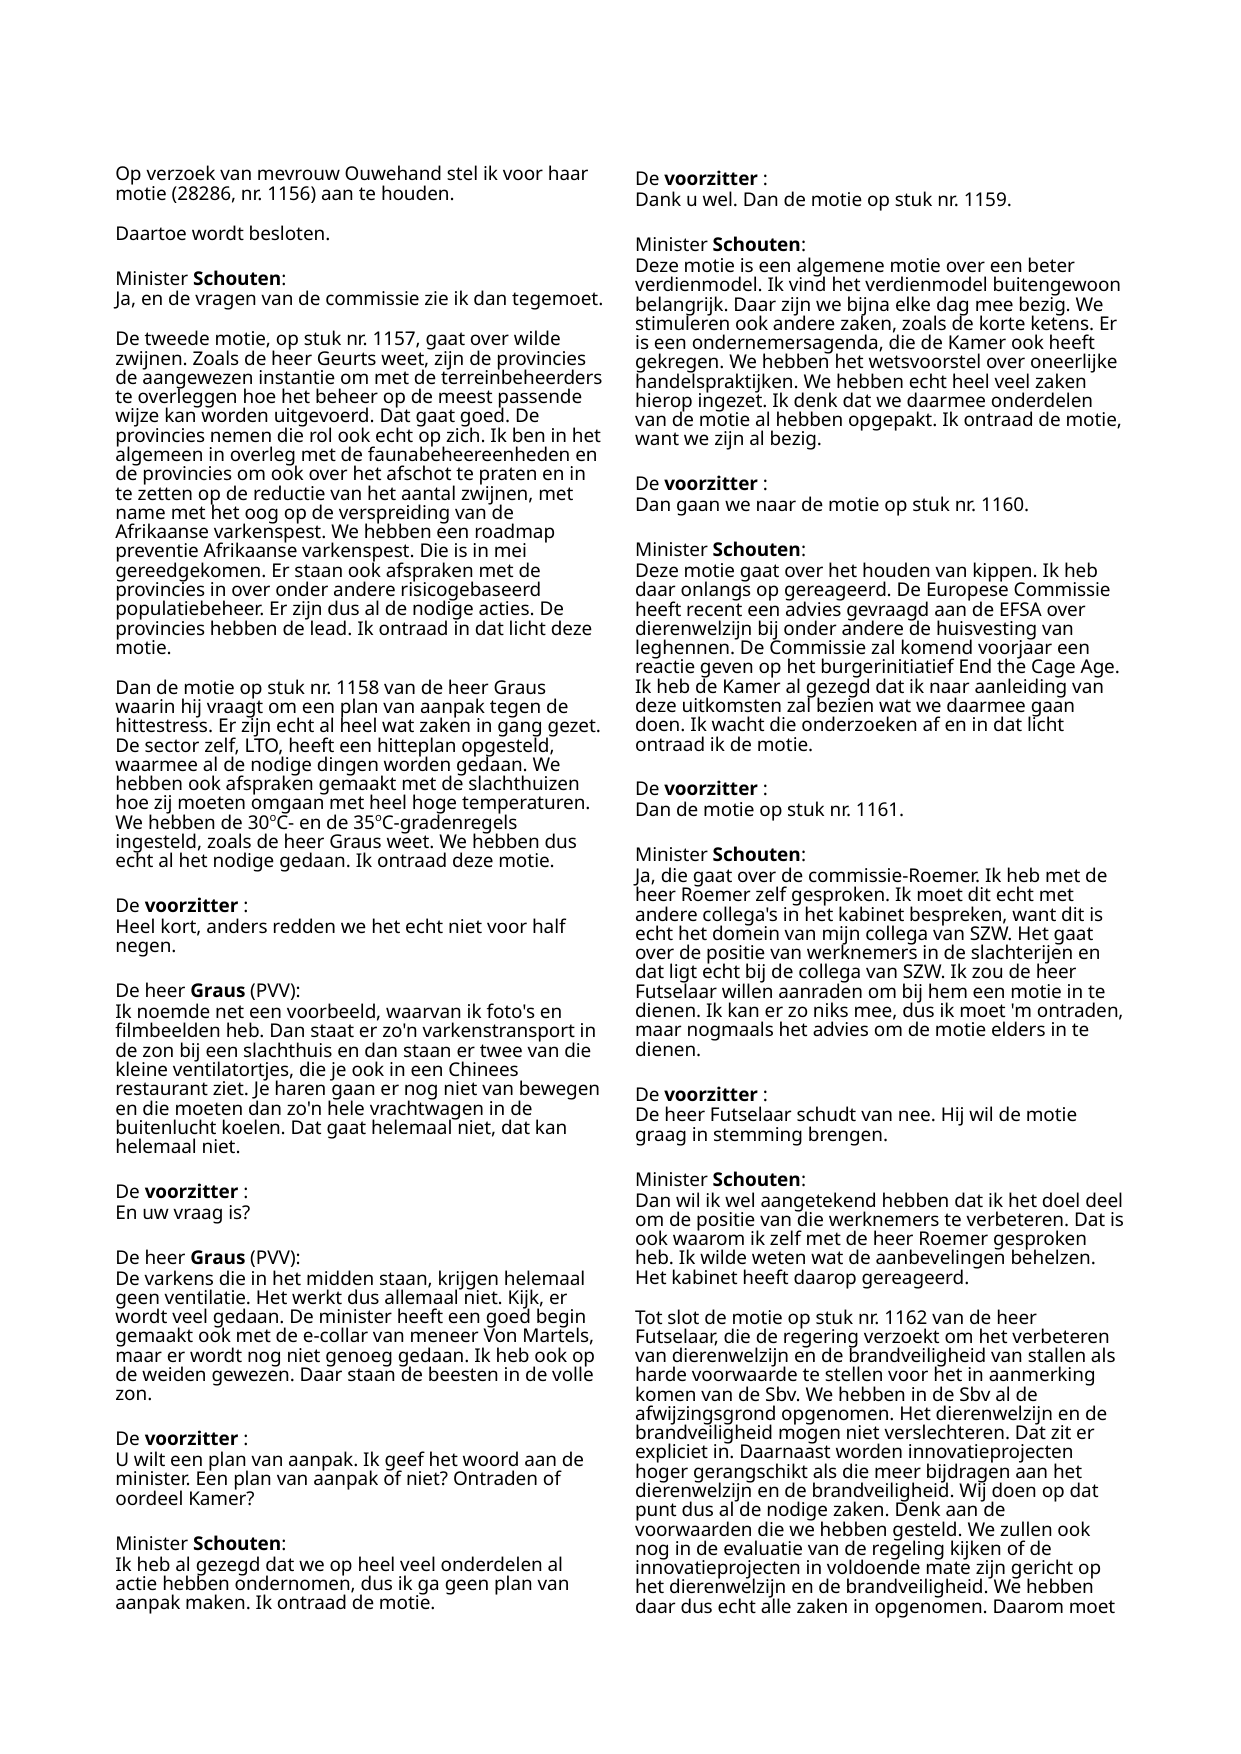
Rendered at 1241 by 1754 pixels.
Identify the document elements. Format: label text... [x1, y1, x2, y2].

text De heer Graus (PVV): [115, 977, 605, 1003]
text De voorzitter : [115, 1178, 605, 1204]
text Ik noemde net een voorbeeld, waarvan ik foto's en filmbeelden heb. Dan staat er zo'n varkenstransport in de zon bij een slachthuis en dan staan er twee van die kleine ventilatortjes, die je ook in een Chinees restaurant ziet. Je haren gaan er nog niet van bewegen en die moeten dan zo'n hele vrachtwagen in de buitenlucht koelen. Dat gaat helemaal niet, dat kan helemaal niet. [115, 1003, 605, 1157]
text Ja, en de vragen van de commissie zie ik dan tegemoet. [115, 290, 605, 310]
text Minister Schouten: [635, 841, 1125, 867]
text Minister Schouten: [635, 1166, 1125, 1192]
text Dan de motie op stuk nr. 1158 van de heer Graus waarin hij vraagt om een plan van aanpak tegen de hittestress. Er zijn echt al heel wat zaken in gang gezet. De sector zelf, LTO, heeft een hitteplan opgesteld, waarmee al de nodige dingen worden gedaan. We hebben ook afspraken gemaakt met de slachthuizen hoe zij moeten omgaan met heel hoge temperaturen. We hebben de 30oC- en de 35oC-gradenregels ingesteld, zoals de heer Graus weet. We hebben dus echt al het nodige gedaan. Ik ontraad deze motie. [115, 679, 605, 871]
text De heer Futselaar schudt van nee. Hij wil de motie graag in stemming brengen. [635, 1106, 1125, 1145]
text En uw vraag is? [115, 1204, 605, 1223]
text Op verzoek van mevrouw Ouwehand stel ik voor haar motie (28286, nr. 1156) aan te houden. [115, 165, 605, 204]
text Dan de motie op stuk nr. 1161. [635, 801, 1125, 821]
text Dan wil ik wel aangetekend hebben dat ik het doel deel om de positie van die werknemers te verbeteren. Dat is ook waarom ik zelf met de heer Roemer gesproken heb. Ik wilde weten wat de aanbevelingen behelzen. Het kabinet heeft daarop gereageerd. [635, 1192, 1125, 1288]
text Minister Schouten: [635, 536, 1125, 562]
text De varkens die in het midden staan, krijgen helemaal geen ventilatie. Het werkt dus allemaal niet. Kijk, er wordt veel gedaan. De minister heeft een goed begin gemaakt ook met de e-collar van meneer Von Martels, maar er wordt nog niet genoeg gedaan. Ik heb ook op de weiden gewezen. Daar staan de beesten in de volle zon. [115, 1270, 605, 1404]
text Ik heb al gezegd dat we op heel veel onderdelen al actie hebben ondernomen, dus ik ga geen plan van aanpak maken. Ik ontraad de motie. [115, 1556, 605, 1613]
text Ja, die gaat over de commissie-Roemer. Ik heb met de heer Roemer zelf gesproken. Ik moet dit echt met andere collega's in het kabinet bespreken, want dit is echt het domein van mijn collega van SZW. Het gaat over de positie van werknemers in de slachterijen en dat ligt echt bij de collega van SZW. Ik zou de heer Futselaar willen aanraden om bij hem een motie in te dienen. Ik kan er zo niks mee, dus ik moet 'm ontraden, maar nogmaals het advies om de motie elders in te dienen. [635, 867, 1125, 1060]
text Daartoe wordt besloten. [115, 224, 605, 244]
text Dank u wel. Dan de motie op stuk nr. 1159. [635, 191, 1125, 210]
text De voorzitter : [635, 165, 1125, 191]
text Minister Schouten: [115, 265, 605, 290]
text De voorzitter : [635, 776, 1125, 801]
text De voorzitter : [115, 892, 605, 918]
text Dan gaan we naar de motie op stuk nr. 1160. [635, 496, 1125, 516]
text De tweede motie, op stuk nr. 1157, gaat over wilde zwijnen. Zoals de heer Geurts weet, zijn de provincies de aangewezen instantie om met de terreinbeheerders te overleggen hoe het beheer op de meest passende wijze kan worden uitgevoerd. Dat gaat goed. De provincies nemen die rol ook echt op zich. Ik ben in het algemeen in overleg met de faunabeheereenheden en de provincies om ook over het afschot te praten en in te zetten op de reductie van het aantal zwijnen, met name met het oog op de verspreiding van de Afrikaanse varkenspest. We hebben een roadmap preventie Afrikaanse varkenspest. Die is in mei gereedgekomen. Er staan ook afspraken met de provincies in over onder andere risicogebaseerd populatiebeheer. Er zijn dus al de nodige acties. De provincies hebben de lead. Ik ontraad in dat licht deze motie. [115, 330, 605, 658]
text De voorzitter : [635, 471, 1125, 496]
text Deze motie gaat over het houden van kippen. Ik heb daar onlangs op gereageerd. De Europese Commissie heeft recent een advies gevraagd aan de EFSA over dierenwelzijn bij onder andere de huisvesting van leghennen. De Commissie zal komend voorjaar een reactie geven op het burgerinitiatief End the Cage Age. Ik heb de Kamer al gezegd dat ik naar aanleiding van deze uitkomsten zal bezien wat we daarmee gaan doen. Ik wacht die onderzoeken af en in dat licht ontraad ik de motie. [635, 562, 1125, 755]
text Minister Schouten: [635, 231, 1125, 257]
text Minister Schouten: [115, 1530, 605, 1556]
text De voorzitter : [115, 1425, 605, 1451]
text Heel kort, anders redden we het echt niet voor half negen. [115, 918, 605, 957]
text U wilt een plan van aanpak. Ik geef het woord aan de minister. Een plan van aanpak of niet? Ontraden of oordeel Kamer? [115, 1451, 605, 1509]
text Tot slot de motie op stuk nr. 1162 van de heer Futselaar, die de regering verzoekt om het verbeteren van dierenwelzijn en de brandveiligheid van stallen als harde voorwaarde te stellen voor het in aanmerking komen van de Sbv. We hebben in de Sbv al de afwijzingsgrond opgenomen. Het dierenwelzijn en de brandveiligheid mogen niet verslechteren. Dat zit er expliciet in. Daarnaast worden innovatieprojecten hoger gerangschikt als die meer bijdragen aan het dierenwelzijn en de brandveiligheid. Wij doen op dat punt dus al de nodige zaken. Denk aan de voorwaarden die we hebben gesteld. We zullen ook nog in de evaluatie van de regeling kijken of de innovatieprojecten in voldoende mate zijn gericht op het dierenwelzijn en de brandveiligheid. We hebben daar dus echt alle zaken in opgenomen. Daarom moet [635, 1309, 1125, 1617]
text Deze motie is een algemene motie over een beter verdienmodel. Ik vind het verdienmodel buitengewoon belangrijk. Daar zijn we bijna elke dag mee bezig. We stimuleren ook andere zaken, zoals de korte ketens. Er is een ondernemersagenda, die de Kamer ook heeft gekregen. We hebben het wetsvoorstel over oneerlijke handelspraktijken. We hebben echt heel veel zaken hierop ingezet. Ik denk dat we daarmee onderdelen van de motie al hebben opgepakt. Ik ontraad de motie, want we zijn al bezig. [635, 257, 1125, 450]
text De heer Graus (PVV): [115, 1244, 605, 1270]
text De voorzitter : [635, 1081, 1125, 1106]
